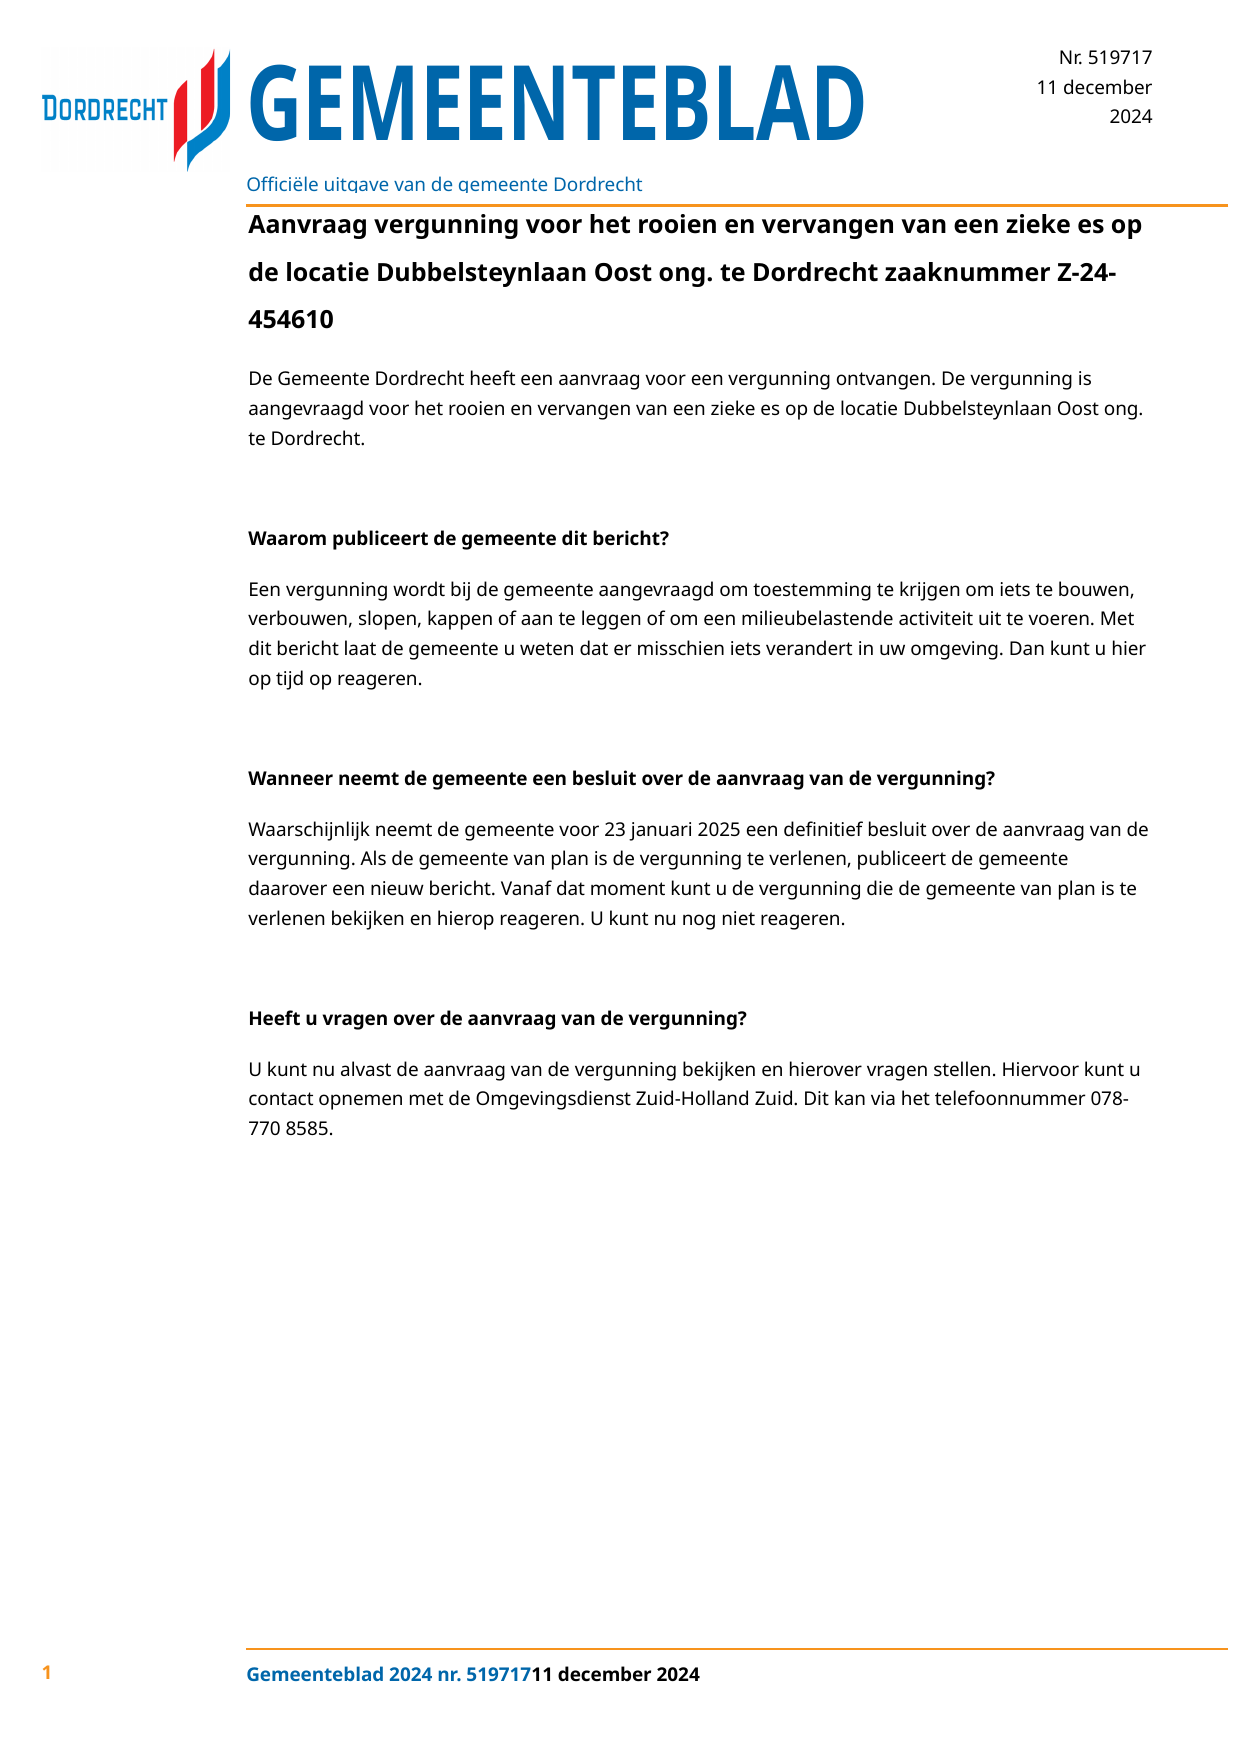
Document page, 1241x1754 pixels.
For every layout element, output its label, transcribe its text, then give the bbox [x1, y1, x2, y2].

text Een vergunning wordt bij de gemeente aangevraagd om toestemming te krijgen om iets te bouwen, verbouwen, slopen, kappen of aan te leggen of om een milieubelastende activiteit uit te voeren. Met dit bericht laat de gemeente u weten dat er misschien iets verandert in uw omgeving. Dan kunt u hier op tijd op reageren. [248, 576, 1152, 690]
text Heeft u vragen over de aanvraag van de vergunning? [248, 1006, 1152, 1031]
text Waarom publiceert de gemeente dit bericht? [248, 526, 1152, 551]
text Waarschijnlijk neemt de gemeente voor 23 januari 2025 een definitief besluit over de aanvraag van de vergunning. Als de gemeente van plan is de vergunning te verlenen, publiceert de gemeente daarover een nieuw bericht. Vanaf dat moment kunt u de vergunning die de gemeente van plan is te verlenen bekijken en hierop reageren. U kunt nu nog niet reageren. [248, 816, 1152, 930]
text Wanneer neemt de gemeente een besluit over de aanvraag van de vergunning? [248, 766, 1152, 791]
text De Gemeente Dordrecht heeft een aanvraag voor een vergunning ontvangen. De vergunning is aangevraagd voor het rooien en vervangen van een zieke es op de locatie Dubbelsteynlaan Oost ong. te Dordrecht. [248, 366, 1152, 450]
text U kunt nu alvast de aanvraag van de vergunning bekijken en hierover vragen stellen. Hiervoor kunt u contact opnemen met de Omgevingsdienst Zuid-Holland Zuid. Dit kan via het telefoonnummer 078-770 8585. [248, 1056, 1152, 1141]
text Aanvraag vergunning voor het rooien en vervangen van een zieke es op de locatie Dubbelsteynlaan Oost ong. te Dordrecht zaaknummer Z-24-454610 [248, 207, 1152, 336]
picture [41, 47, 231, 172]
